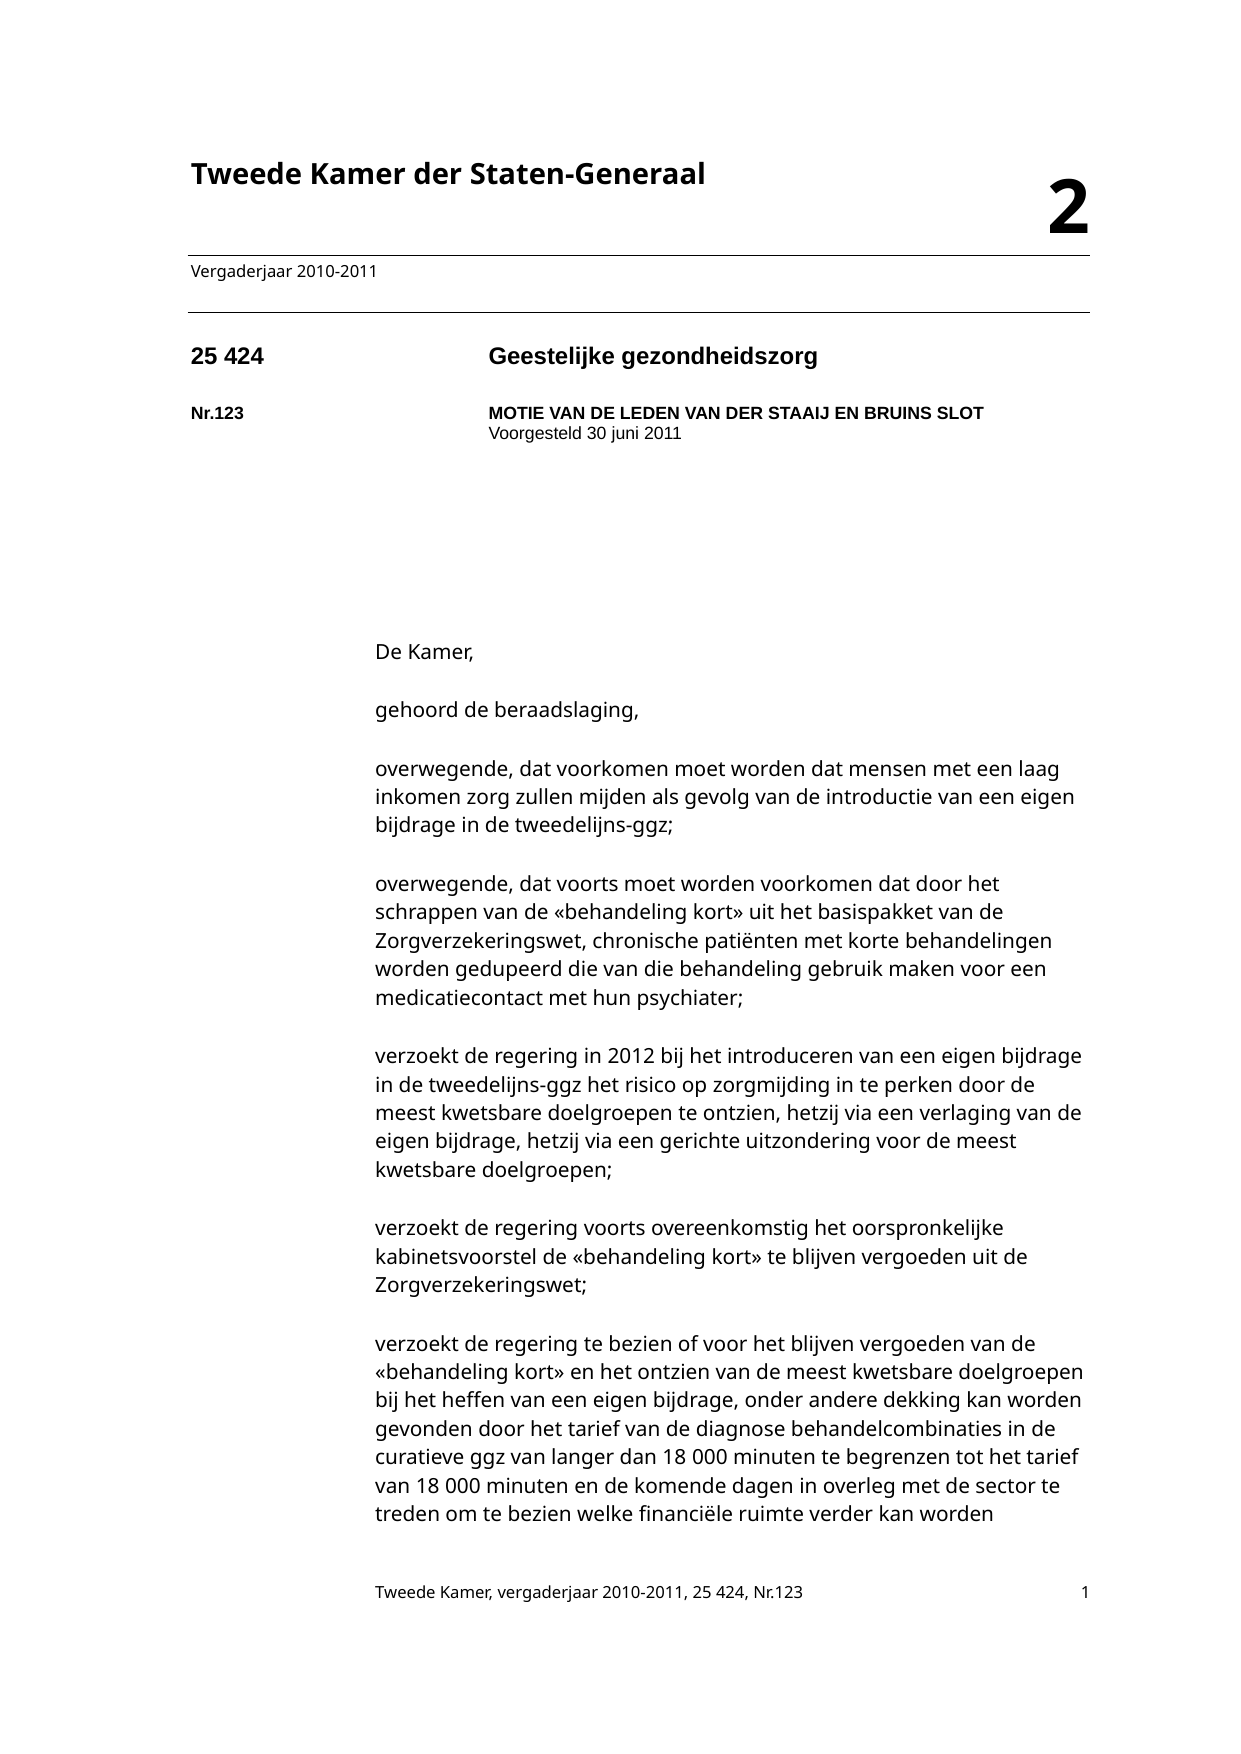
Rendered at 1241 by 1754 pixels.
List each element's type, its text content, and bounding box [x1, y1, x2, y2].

text overwegende, dat voorts moet worden voorkomen dat door het schrappen van de «behandeling kort» uit het basispakket van de Zorgverzekeringswet, chronische patiënten met korte behandelingen worden gedupeerd die van die behandeling gebruik maken voor een medicatiecontact met hun psychiater; [375, 869, 1090, 1011]
text gehoord de beraadslaging, [375, 695, 1090, 724]
text De Kamer, [375, 637, 1090, 665]
table_cell [485, 256, 1090, 312]
table_cell Nr.123 [188, 399, 485, 518]
text verzoekt de regering te bezien of voor het blijven vergoeden van de «behandeling kort» en het ontzien van de meest kwetsbare doelgroepen bij het heffen van een eigen bijdrage, onder andere dekking kan worden gevonden door het tarief van de diagnose behandelcombinaties in de curatieve ggz van langer dan 18 000 minuten te begrenzen tot het tarief van 18 000 minuten en de komende dagen in overleg met de sector te treden om te bezien welke financiële ruimte verder kan worden [375, 1329, 1090, 1528]
text verzoekt de regering voorts overeenkomstig het oorspronkelijke kabinetsvoorstel de «behandeling kort» te blijven vergoeden uit de Zorgverzekeringswet; [375, 1213, 1090, 1299]
table_header 2 [910, 150, 1090, 255]
table_header Tweede Kamer der Staten-Generaal [188, 150, 909, 255]
table_cell MOTIE VAN DE LEDEN VAN DER STAAIJ EN BRUINS SLOT Voorgesteld 30 juni 2011 [485, 399, 1090, 518]
table_cell Geestelijke gezondheidszorg [485, 339, 1090, 399]
text overwegende, dat voorkomen moet worden dat mensen met een laag inkomen zorg zullen mijden als gevolg van de introductie van een eigen bijdrage in de tweedelijns-ggz; [375, 754, 1090, 839]
table_cell Vergaderjaar 2010-2011 [188, 256, 485, 312]
table_cell 25 424 [188, 339, 485, 399]
table_cell [485, 313, 1090, 339]
text verzoekt de regering in 2012 bij het introduceren van een eigen bijdrage in de tweedelijns-ggz het risico op zorgmijding in te perken door de meest kwetsbare doelgroepen te ontzien, hetzij via een verlaging van de eigen bijdrage, hetzij via een gerichte uitzondering voor de meest kwetsbare doelgroepen; [375, 1041, 1090, 1183]
table_cell [188, 313, 485, 339]
